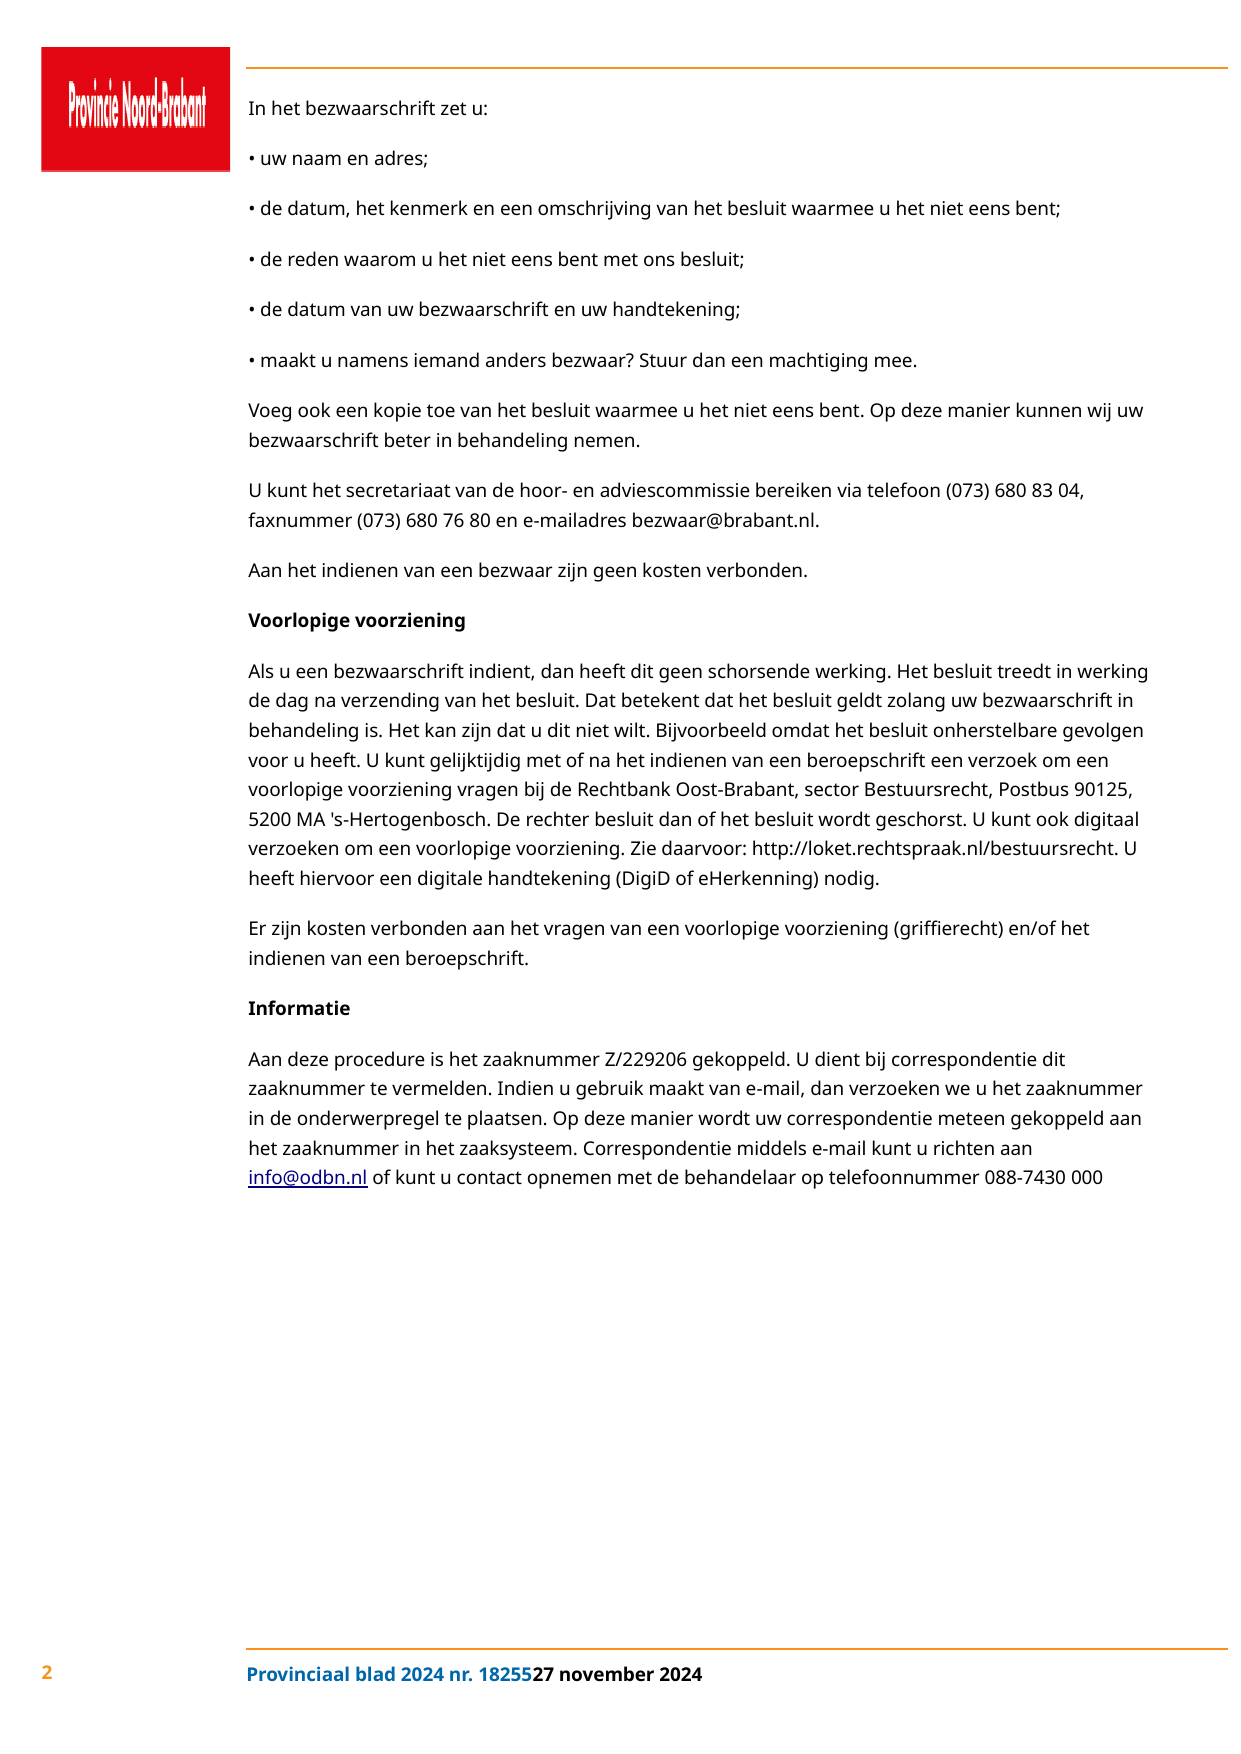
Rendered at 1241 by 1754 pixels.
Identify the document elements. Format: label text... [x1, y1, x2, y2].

picture [41, 47, 231, 172]
text Als u een bezwaarschrift indient, dan heeft dit geen schorsende werking. Het besluit treedt in werking de dag na verzending van het besluit. Dat betekent dat het besluit geldt zolang uw bezwaarschrift in behandeling is. Het kan zijn dat u dit niet wilt. Bijvoorbeeld omdat het besluit onherstelbare gevolgen voor u heeft. U kunt gelijktijdig met of na het indienen van een beroepschrift een verzoek om een voorlopige voorziening vragen bij de Rechtbank Oost-Brabant, sector Bestuursrecht, Postbus 90125, 5200 MA 's‑Hertogenbosch. De rechter besluit dan of het besluit wordt geschorst. U kunt ook digitaal verzoeken om een voorlopige voorziening. Zie daarvoor: http://loket.rechtspraak.nl/bestuursrecht. U heeft hiervoor een digitale handtekening (DigiD of eHerkenning) nodig. [248, 658, 1152, 891]
text • uw naam en adres; [248, 145, 1152, 171]
text Aan het indienen van een bezwaar zijn geen kosten verbonden. [248, 557, 1152, 583]
text In het bezwaarschrift zet u: [248, 95, 1152, 121]
text Aan deze procedure is het zaaknummer Z/229206 gekoppeld. U dient bij correspondentie dit zaaknummer te vermelden. Indien u gebruik maakt van e-mail, dan verzoeken we u het zaaknummer in de onderwerpregel te plaatsen. Op deze manier wordt uw correspondentie meteen gekoppeld aan het zaaknummer in het zaaksysteem. Correspondentie middels e-mail kunt u richten aan info@odbn.nl of kunt u contact opnemen met de behandelaar op telefoonnummer 088-7430 000 [248, 1046, 1152, 1190]
text • de reden waarom u het niet eens bent met ons besluit; [248, 246, 1152, 272]
text • maakt u namens iemand anders bezwaar? Stuur dan een machtiging mee. [248, 347, 1152, 373]
text Informatie [248, 996, 1152, 1021]
text Er zijn kosten verbonden aan het vragen van een voorlopige voorziening (griffierecht) en/of het indienen van een beroepschrift. [248, 916, 1152, 971]
text U kunt het secretariaat van de hoor- en adviescommissie bereiken via telefoon (073) 680 83 04, faxnummer (073) 680 76 80 en e-mailadres bezwaar@brabant.nl. [248, 477, 1152, 533]
text • de datum, het kenmerk en een omschrijving van het besluit waarmee u het niet eens bent; [248, 196, 1152, 221]
text • de datum van uw bezwaarschrift en uw handtekening; [248, 296, 1152, 322]
text Voeg ook een kopie toe van het besluit waarmee u het niet eens bent. Op deze manier kunnen wij uw bezwaarschrift beter in behandeling nemen. [248, 397, 1152, 453]
text Voorlopige voorziening [248, 608, 1152, 633]
